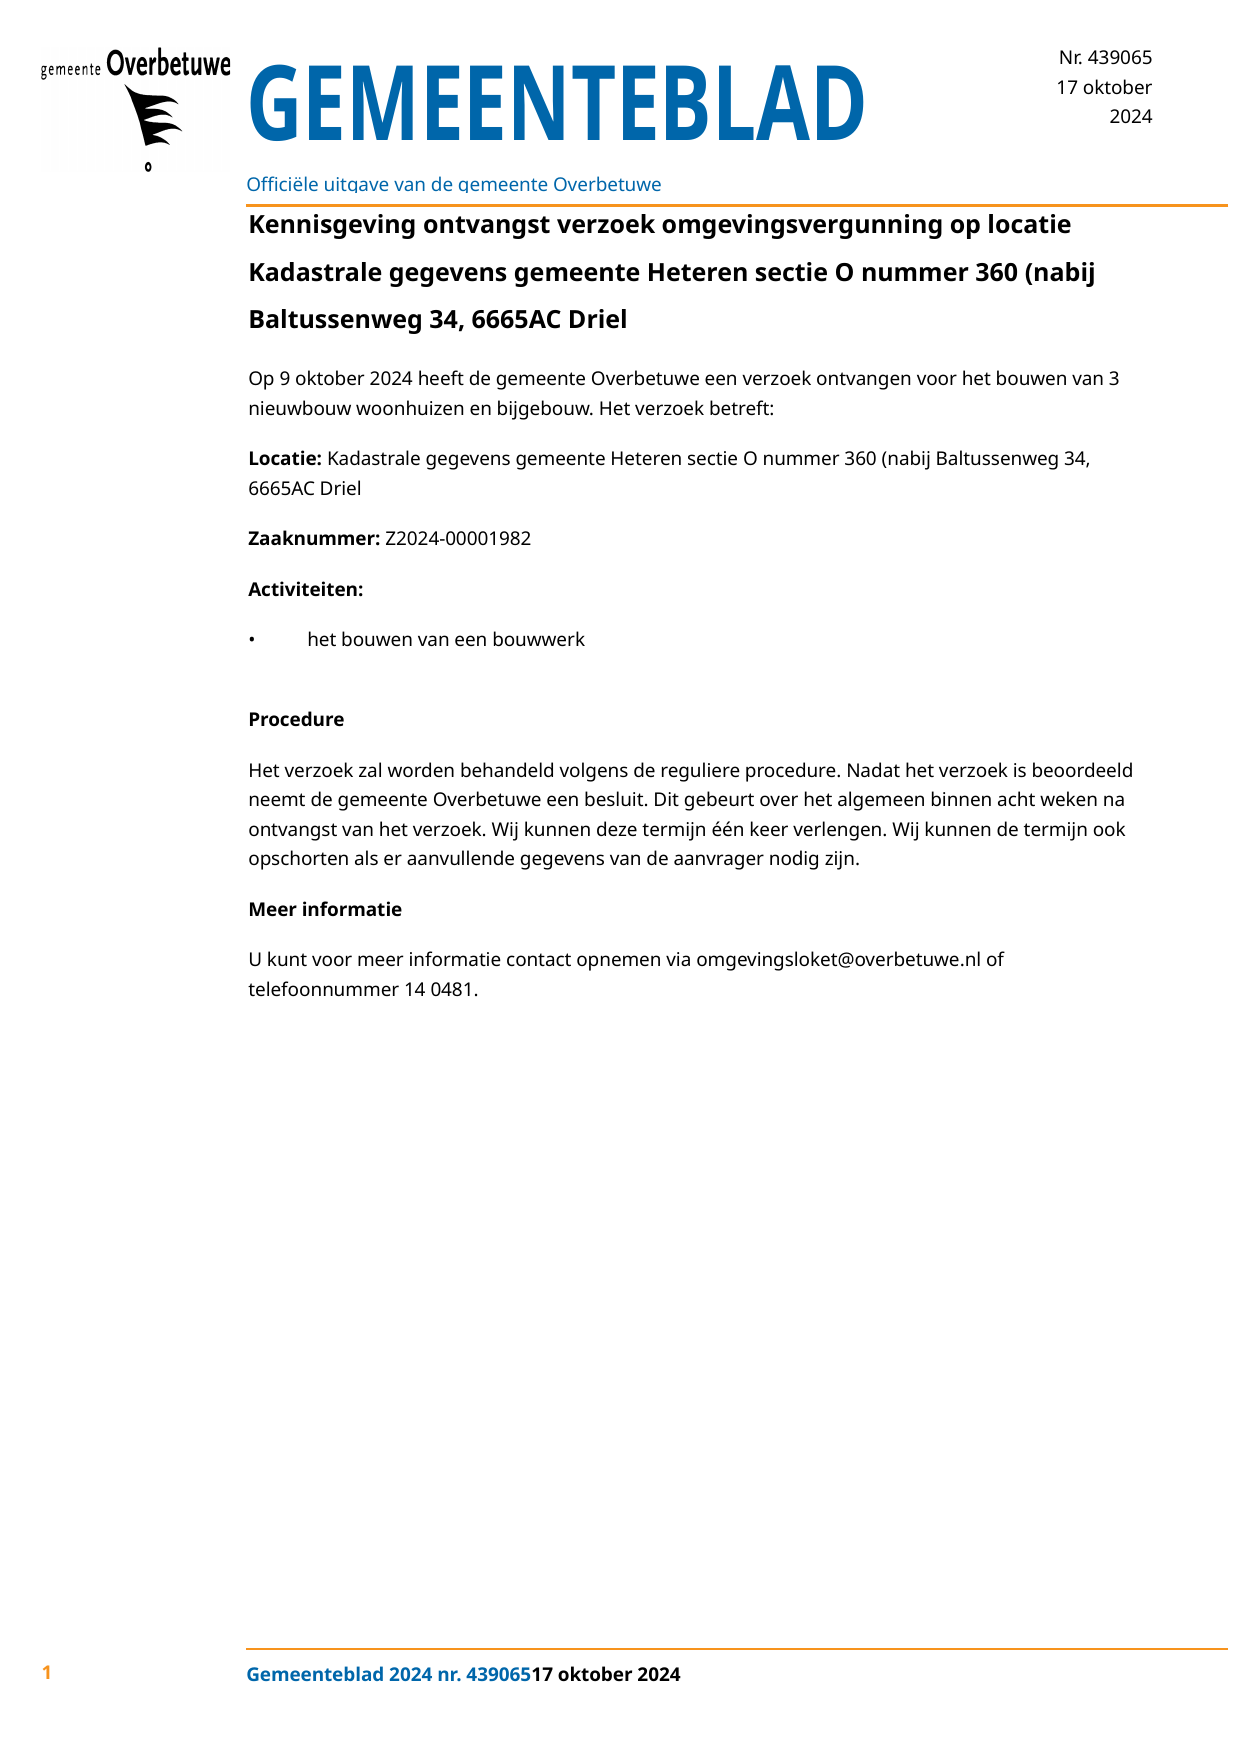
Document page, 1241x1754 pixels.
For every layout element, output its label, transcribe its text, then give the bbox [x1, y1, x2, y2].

text Procedure [248, 706, 1152, 732]
text Kennisgeving ontvangst verzoek omgevingsvergunning op locatie Kadastrale gegevens gemeente Heteren sectie O nummer 360 (nabij Baltussenweg 34, 6665AC Driel [248, 207, 1152, 336]
text Locatie: Kadastrale gegevens gemeente Heteren sectie O nummer 360 (nabij Baltussenweg 34, 6665AC Driel [248, 446, 1152, 501]
picture [41, 47, 231, 172]
text Activiteiten: [248, 576, 1152, 602]
text Het verzoek zal worden behandeld volgens de reguliere procedure. Nadat het verzoek is beoordeeld neemt de gemeente Overbetuwe een besluit. Dit gebeurt over het algemeen binnen acht weken na ontvangst van het verzoek. Wij kunnen deze termijn één keer verlengen. Wij kunnen de termijn ook opschorten als er aanvullende gegevens van de aanvrager nodig zijn. [248, 757, 1152, 871]
list het bouwen van een bouwwerk [248, 626, 1152, 652]
text Zaaknummer: Z2024-00001982 [248, 526, 1152, 551]
text Meer informatie [248, 896, 1152, 922]
text U kunt voor meer informatie contact opnemen via omgevingsloket@overbetuwe.nl of telefoonnummer 14 0481. [248, 946, 1152, 1002]
text Op 9 oktober 2024 heeft de gemeente Overbetuwe een verzoek ontvangen voor het bouwen van 3 nieuwbouw woonhuizen en bijgebouw. Het verzoek betreft: [248, 366, 1152, 421]
